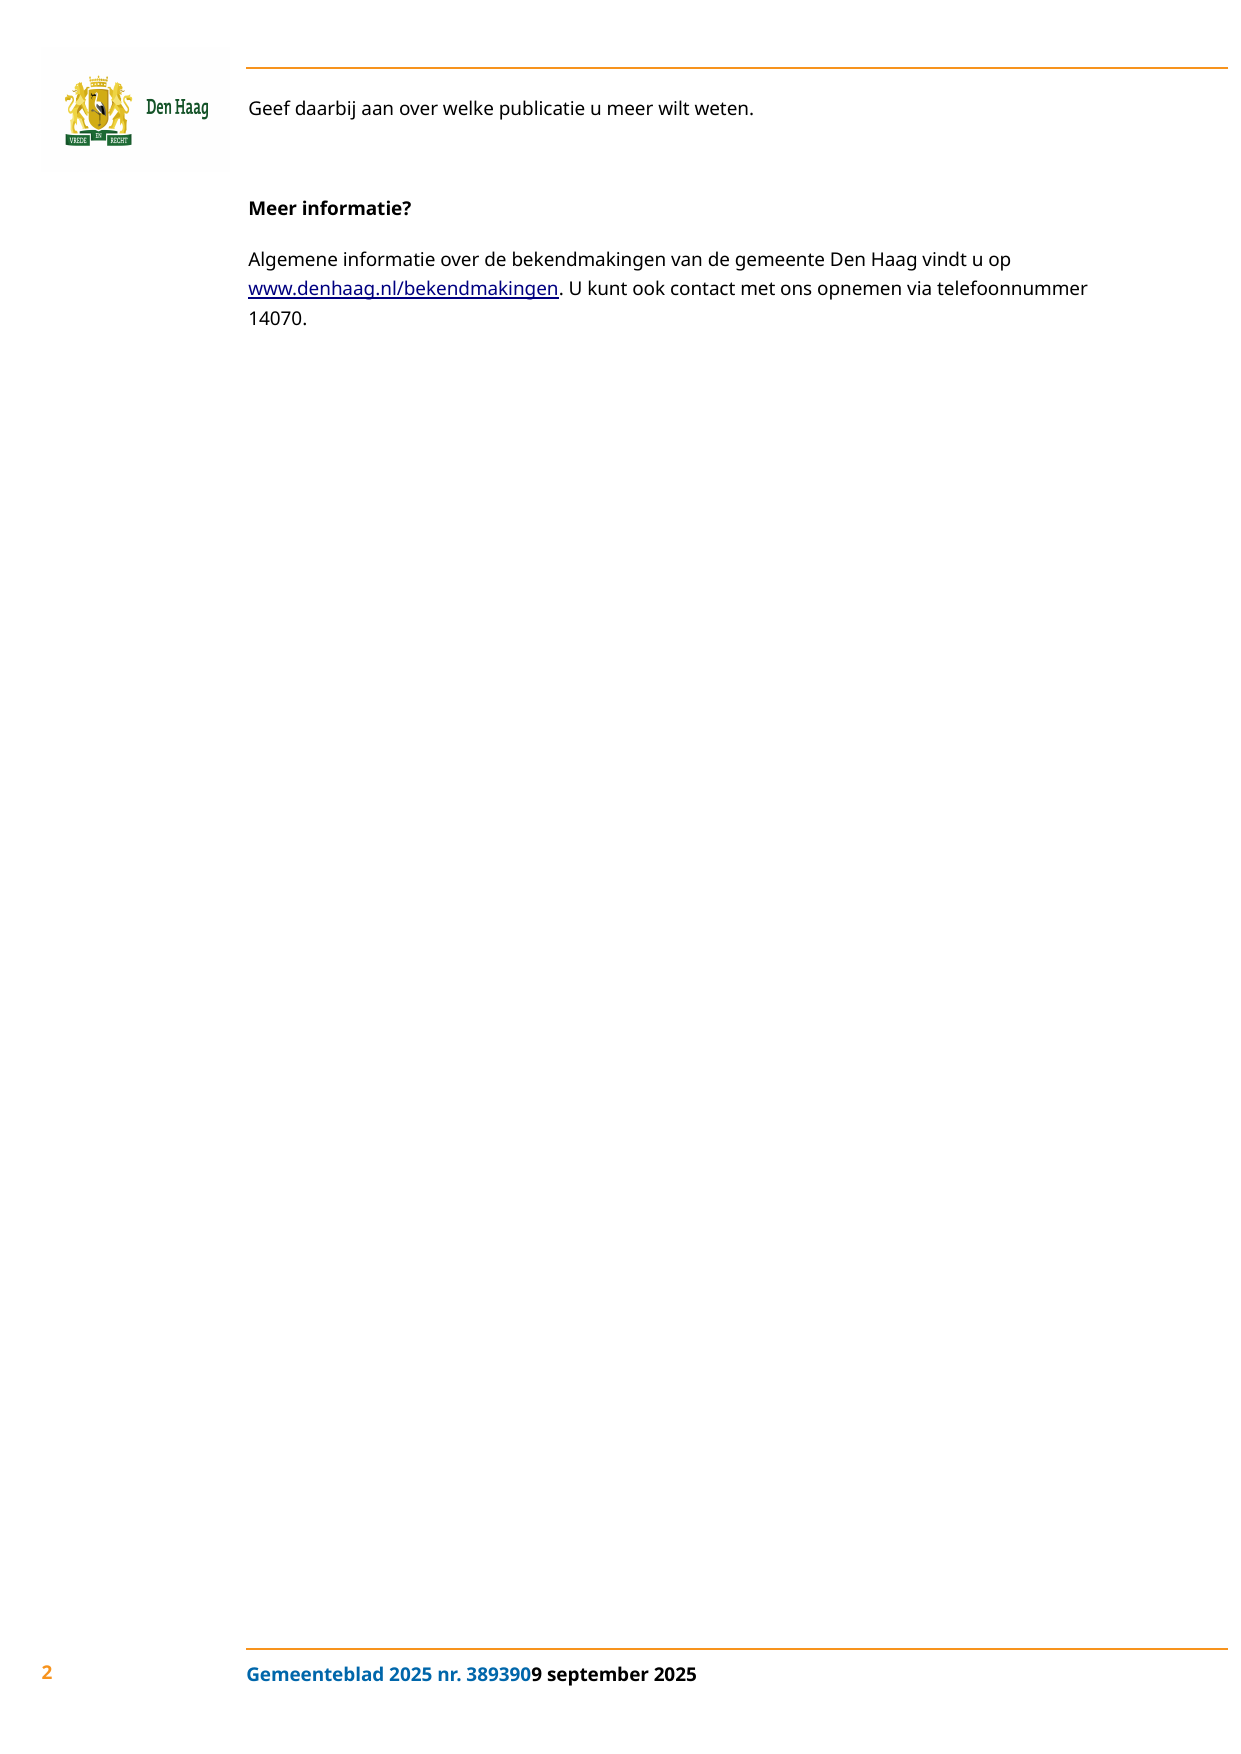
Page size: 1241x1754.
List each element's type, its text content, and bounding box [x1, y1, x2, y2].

picture [41, 47, 231, 172]
text Geef daarbij aan over welke publicatie u meer wilt weten. [248, 95, 1152, 121]
text Meer informatie? [248, 196, 1152, 221]
text Algemene informatie over de bekendmakingen van de gemeente Den Haag vindt u op www.denhaag.nl/bekendmakingen. U kunt ook contact met ons opnemen via telefoonnummer 14070. [248, 246, 1152, 331]
